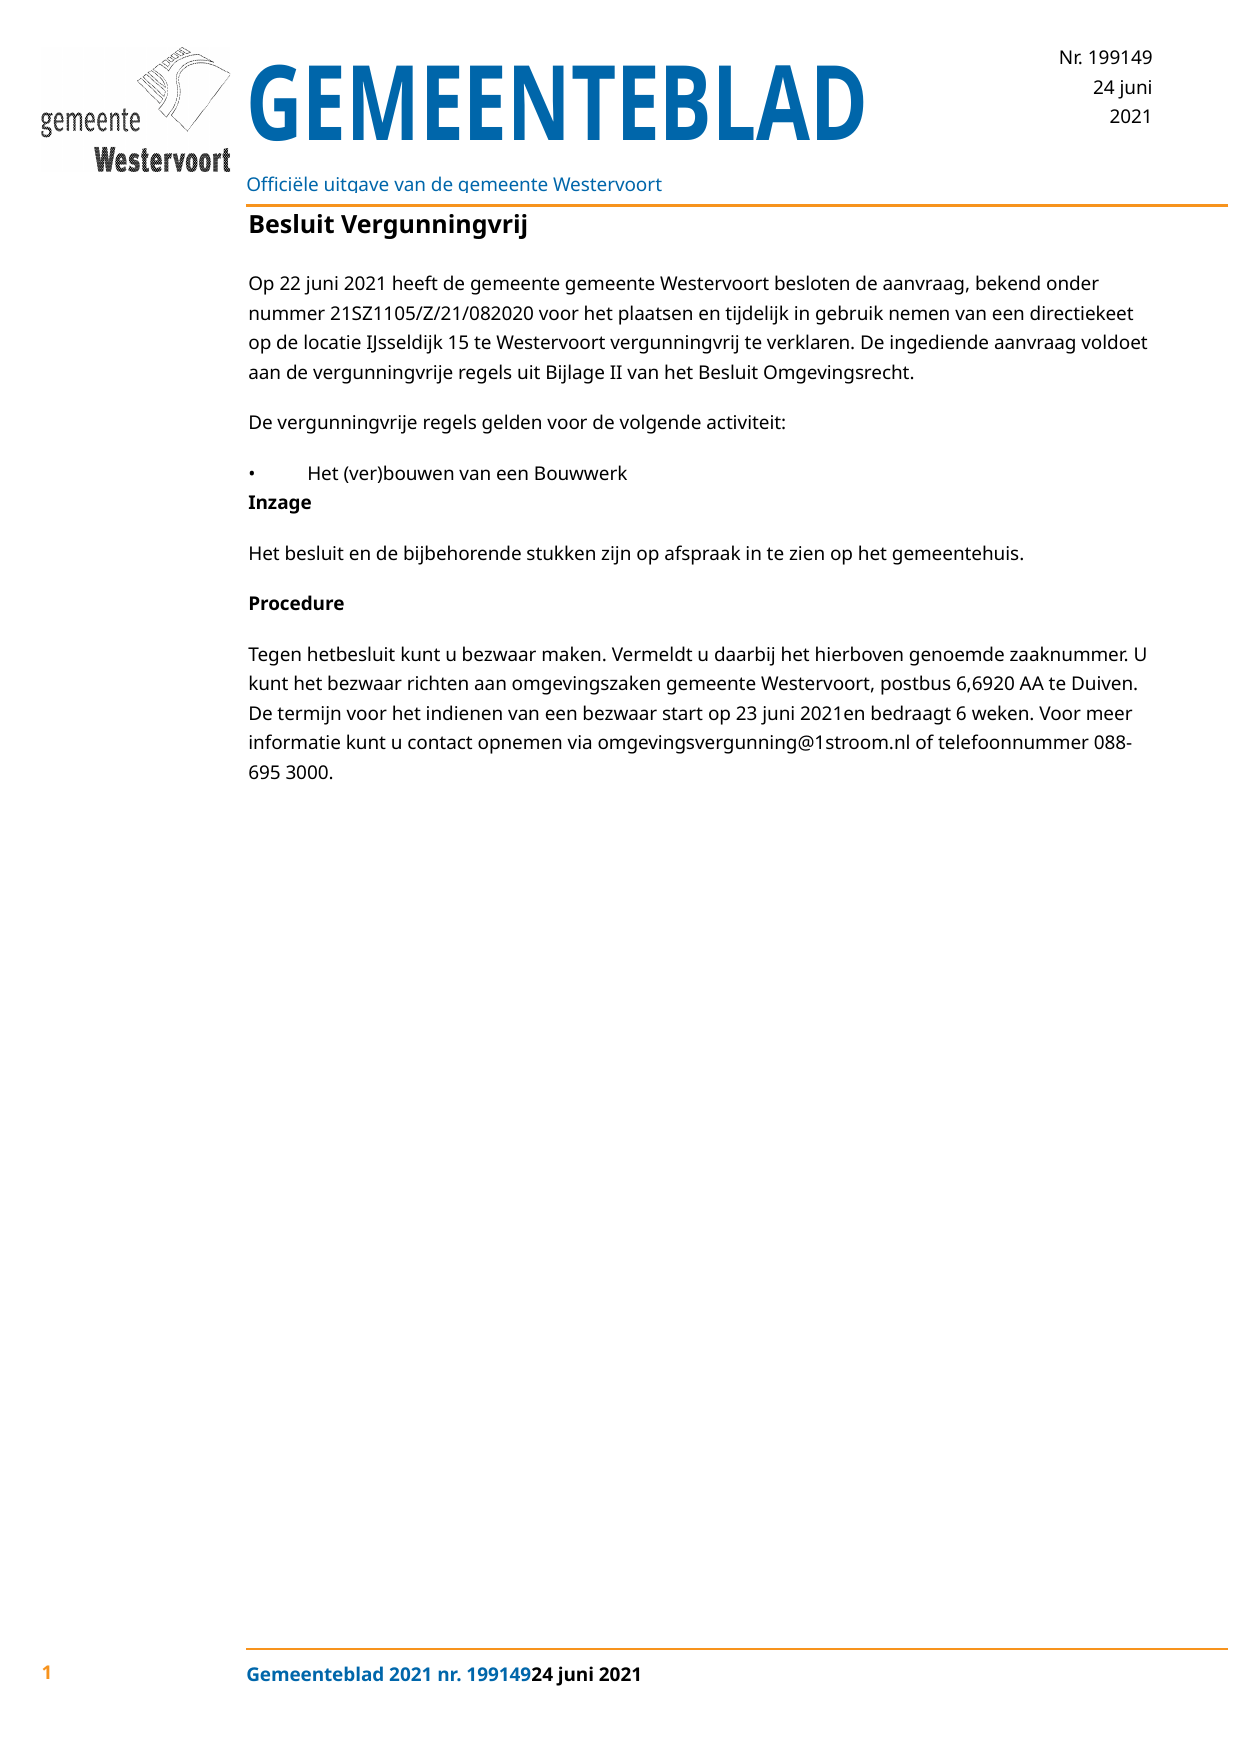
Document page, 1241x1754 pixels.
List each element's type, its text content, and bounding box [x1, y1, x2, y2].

text Procedure [248, 590, 1152, 616]
text Tegen hetbesluit kunt u bezwaar maken. Vermeldt u daarbij het hierboven genoemde zaaknummer. U kunt het bezwaar richten aan omgevingszaken gemeente Westervoort, postbus 6,6920 AA te Duiven. De termijn voor het indienen van een bezwaar start op 23 juni 2021en bedraagt 6 weken. Voor meer informatie kunt u contact opnemen via omgevingsvergunning@1stroom.nl of telefoonnummer 088-695 3000. [248, 641, 1152, 785]
picture [41, 47, 231, 172]
text Het besluit en de bijbehorende stukken zijn op afspraak in te zien op het gemeentehuis. [248, 540, 1152, 566]
text Op 22 juni 2021 heeft de gemeente gemeente Westervoort besloten de aanvraag, bekend onder nummer 21SZ1105/Z/21/082020 voor het plaatsen en tijdelijk in gebruik nemen van een directiekeet op de locatie IJsseldijk 15 te Westervoort vergunningvrij te verklaren. De ingediende aanvraag voldoet aan de vergunningvrije regels uit Bijlage II van het Besluit Omgevingsrecht. [248, 270, 1152, 385]
text Besluit Vergunningvrij [248, 207, 1152, 241]
text Inzage [248, 489, 1152, 515]
list Het (ver)bouwen van een Bouwwerk [248, 460, 1152, 486]
text De vergunningvrije regels gelden voor de volgende activiteit: [248, 409, 1152, 435]
